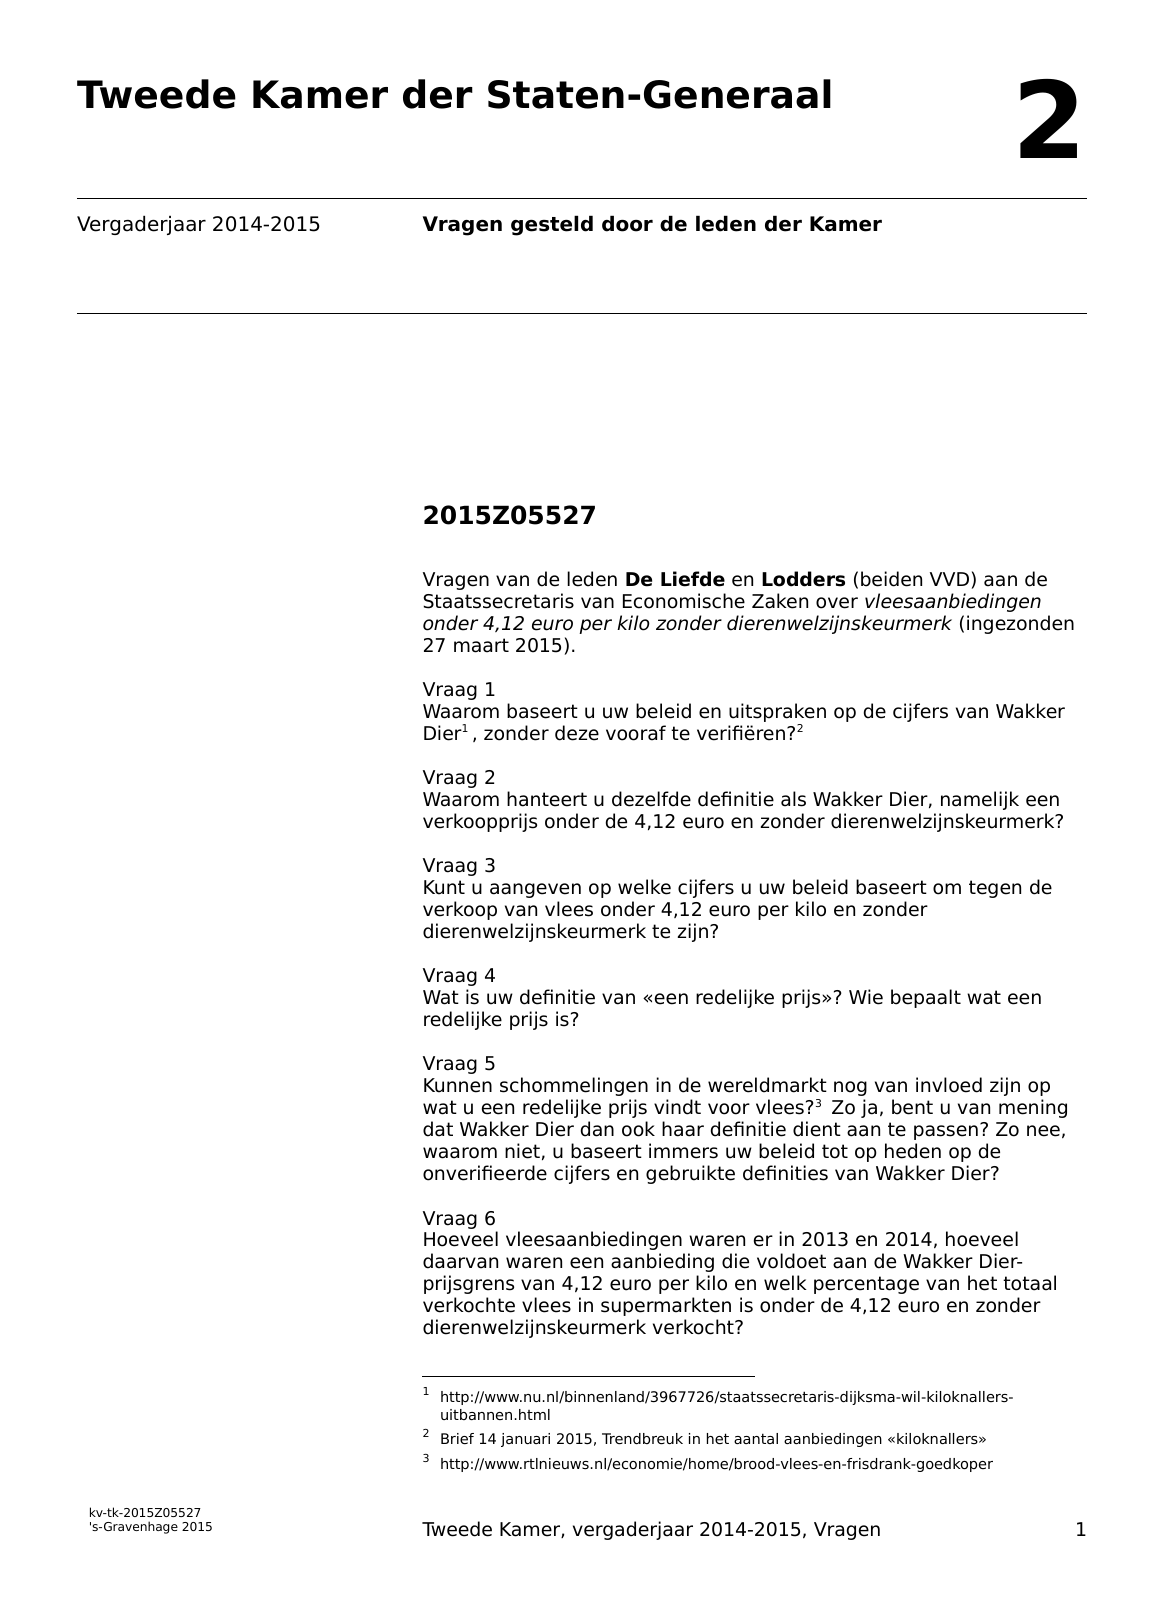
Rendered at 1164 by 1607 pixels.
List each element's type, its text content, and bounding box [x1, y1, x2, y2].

text 's-Gravenhage 2015 [88, 1520, 323, 1534]
text Vraag 3 [422, 855, 1087, 877]
text Kunnen schommelingen in de wereldmarkt nog van invloed zijn op wat u een redelijke prijs vindt voor vlees? Zo ja, bent u van mening dat Wakker Dier dan ook haar definitie dient aan te passen? Zo nee, waarom niet, u baseert immers uw beleid tot op heden op de onverifieerde cijfers en gebruikte definities van Wakker Dier? [422, 1075, 1087, 1185]
text Vraag 2 [422, 767, 1087, 789]
text Brief 14 januari 2015, Trendbreuk in het aantal aanbiedingen «kiloknallers» [422, 1427, 1087, 1449]
text http://www.rtlnieuws.nl/economie/home/brood-vlees-en-frisdrank-goedkoper [422, 1452, 1087, 1474]
text Vraag 4 [422, 965, 1087, 987]
table_header 2 [886, 59, 1087, 198]
text Kunt u aangeven op welke cijfers u uw beleid baseert om tegen de verkoop van vlees onder 4,12 euro per kilo en zonder dierenwelzijnskeurmerk te zijn? [422, 877, 1087, 943]
text Vraag 5 [422, 1053, 1087, 1075]
text Waarom hanteert u dezelfde definitie als Wakker Dier, namelijk een verkoopprijs onder de 4,12 euro en zonder dierenwelzijnskeurmerk? [422, 789, 1087, 833]
text http://www.nu.nl/binnenland/3967726/staatssecretaris-dijksma-wil-kiloknallers-uitbannen.html [422, 1385, 1087, 1424]
text 2015Z05527 [422, 501, 1087, 531]
table_header Tweede Kamer der Staten-Generaal [77, 59, 886, 198]
text Vragen van de leden De Liefde en Lodders (beiden VVD) aan de Staatssecretaris van Economische Zaken over vleesaanbiedingen onder 4,12 euro per kilo zonder dierenwelzijnskeurmerk (ingezonden 27 maart 2015). [422, 569, 1087, 657]
text kv-tk-2015Z05527 [88, 1506, 323, 1520]
table_cell Vragen gesteld door de leden der Kamer [422, 199, 1087, 313]
text Waarom baseert u uw beleid en uitspraken op de cijfers van Wakker Dier, zonder deze vooraf te verifiëren? [422, 701, 1087, 745]
text Vraag 1 [422, 679, 1087, 701]
table_cell Vergaderjaar 2014-2015 [77, 199, 422, 313]
text Wat is uw definitie van «een redelijke prijs»? Wie bepaalt wat een redelijke prijs is? [422, 987, 1087, 1031]
text Hoeveel vleesaanbiedingen waren er in 2013 en 2014, hoeveel daarvan waren een aanbieding die voldoet aan de Wakker Dier-prijsgrens van 4,12 euro per kilo en welk percentage van het totaal verkochte vlees in supermarkten is onder de 4,12 euro en zonder dierenwelzijnskeurmerk verkocht? [422, 1229, 1087, 1339]
text Vraag 6 [422, 1207, 1087, 1229]
